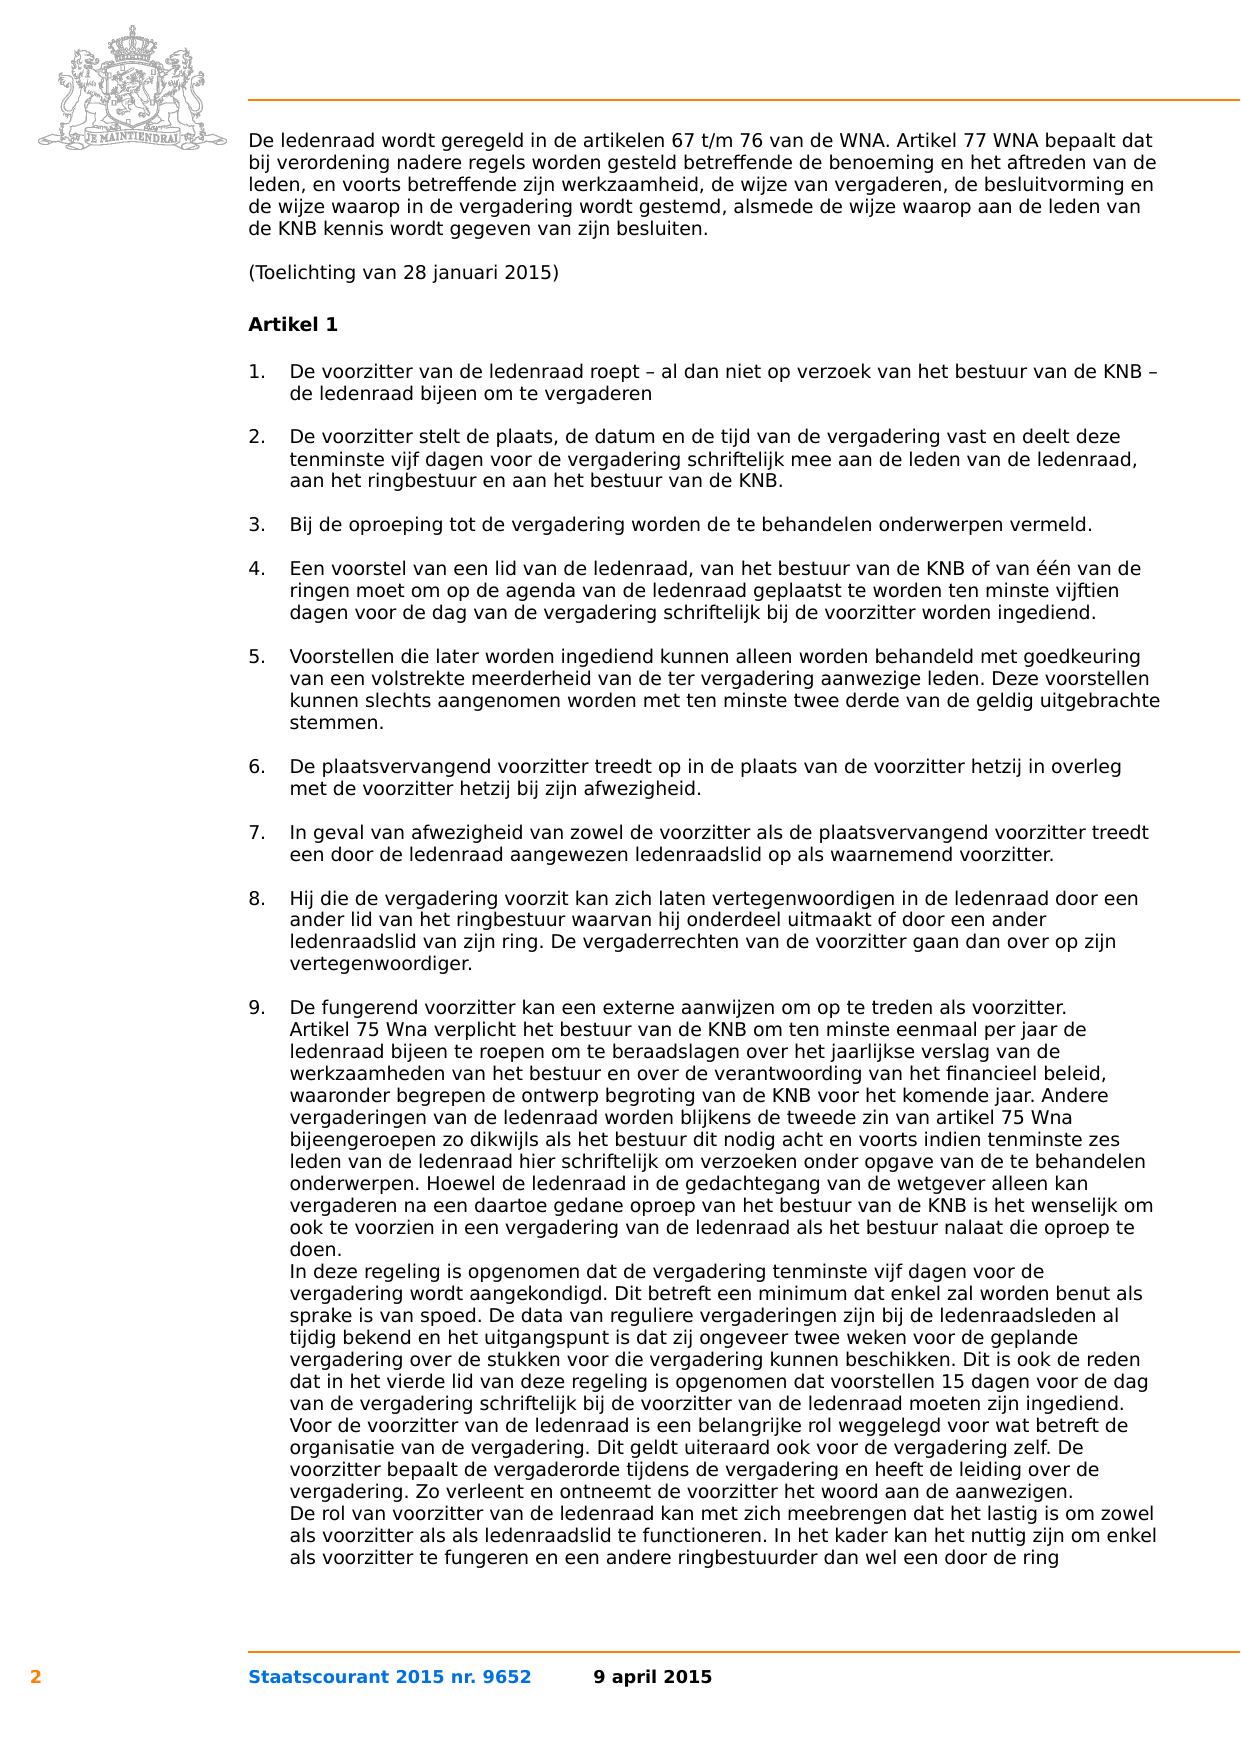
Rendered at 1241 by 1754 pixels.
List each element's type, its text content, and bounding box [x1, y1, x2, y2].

text Voor de voorzitter van de ledenraad is een belangrijke rol weggelegd voor wat betreft de organisatie van de vergadering. Dit geldt uiteraard ook voor de vergadering zelf. De voorzitter bepaalt de vergaderorde tijdens de vergadering en heeft de leiding over de vergadering. Zo verleent en ontneemt de voorzitter het woord aan de aanwezigen. [289, 1415, 1163, 1503]
text (Toelichting van 28 januari 2015) [248, 262, 1163, 284]
text 7. In geval van afwezigheid van zowel de voorzitter als de plaatsvervangend voorzitter treedt een door de ledenraad aangewezen ledenraadslid op als waarnemend voorzitter. [248, 822, 1163, 866]
text 8. Hij die de vergadering voorzit kan zich laten vertegenwoordigen in de ledenraad door een ander lid van het ringbestuur waarvan hij onderdeel uitmaakt of door een ander ledenraadslid van zijn ring. De vergaderrechten van de voorzitter gaan dan over op zijn vertegenwoordiger. [248, 887, 1163, 975]
text 5. Voorstellen die later worden ingediend kunnen alleen worden behandeld met goedkeuring van een volstrekte meerderheid van de ter vergadering aanwezige leden. Deze voorstellen kunnen slechts aangenomen worden met ten minste twee derde van de geldig uitgebrachte stemmen. [248, 646, 1163, 734]
text 6. De plaatsvervangend voorzitter treedt op in de plaats van de voorzitter hetzij in overleg met de voorzitter hetzij bij zijn afwezigheid. [248, 756, 1163, 800]
subtitle Artikel 1 [248, 314, 1163, 336]
text In deze regeling is opgenomen dat de vergadering tenminste vijf dagen voor de vergadering wordt aangekondigd. Dit betreft een minimum dat enkel zal worden benut als sprake is van spoed. De data van reguliere vergaderingen zijn bij de ledenraadsleden al tijdig bekend en het uitgangspunt is dat zij ongeveer twee weken voor de geplande vergadering over de stukken voor die vergadering kunnen beschikken. Dit is ook de reden dat in het vierde lid van deze regeling is opgenomen dat voorstellen 15 dagen voor de dag van de vergadering schriftelijk bij de voorzitter van de ledenraad moeten zijn ingediend. [289, 1261, 1163, 1415]
text 1. De voorzitter van de ledenraad roept – al dan niet op verzoek van het bestuur van de KNB – de ledenraad bijeen om te vergaderen [248, 361, 1163, 404]
picture [38, 25, 227, 150]
text 4. Een voorstel van een lid van de ledenraad, van het bestuur van de KNB of van één van de ringen moet om op de agenda van de ledenraad geplaatst te worden ten minste vijftien dagen voor de dag van de vergadering schriftelijk bij de voorzitter worden ingediend. [248, 558, 1163, 624]
text 9. De fungerend voorzitter kan een externe aanwijzen om op te treden als voorzitter. [248, 997, 1163, 1019]
text Artikel 75 Wna verplicht het bestuur van de KNB om ten minste eenmaal per jaar de ledenraad bijeen te roepen om te beraadslagen over het jaarlijkse verslag van de werkzaamheden van het bestuur en over de verantwoording van het financieel beleid, waaronder begrepen de ontwerp begroting van de KNB voor het komende jaar. Andere vergaderingen van de ledenraad worden blijkens de tweede zin van artikel 75 Wna bijeengeroepen zo dikwijls als het bestuur dit nodig acht en voorts indien tenminste zes leden van de ledenraad hier schriftelijk om verzoeken onder opgave van de te behandelen onderwerpen. Hoewel de ledenraad in de gedachtegang van de wetgever alleen kan vergaderen na een daartoe gedane oproep van het bestuur van de KNB is het wenselijk om ook te voorzien in een vergadering van de ledenraad als het bestuur nalaat die oproep te doen. [289, 1019, 1163, 1261]
text De rol van voorzitter van de ledenraad kan met zich meebrengen dat het lastig is om zowel als voorzitter als als ledenraadslid te functioneren. In het kader kan het nuttig zijn om enkel als voorzitter te fungeren en een andere ringbestuurder dan wel een door de ring [289, 1503, 1163, 1569]
text 2. De voorzitter stelt de plaats, de datum en de tijd van de vergadering vast en deelt deze tenminste vijf dagen voor de vergadering schriftelijk mee aan de leden van de ledenraad, aan het ringbestuur en aan het bestuur van de KNB. [248, 426, 1163, 492]
text 3. Bij de oproeping tot de vergadering worden de te behandelen onderwerpen vermeld. [248, 514, 1163, 536]
text De ledenraad wordt geregeld in de artikelen 67 t/m 76 van de WNA. Artikel 77 WNA bepaalt dat bij verordening nadere regels worden gesteld betreffende de benoeming en het aftreden van de leden, en voorts betreffende zijn werkzaamheid, de wijze van vergaderen, de besluitvorming en de wijze waarop in de vergadering wordt gestemd, alsmede de wijze waarop aan de leden van de KNB kennis wordt gegeven van zijn besluiten. [248, 130, 1163, 240]
